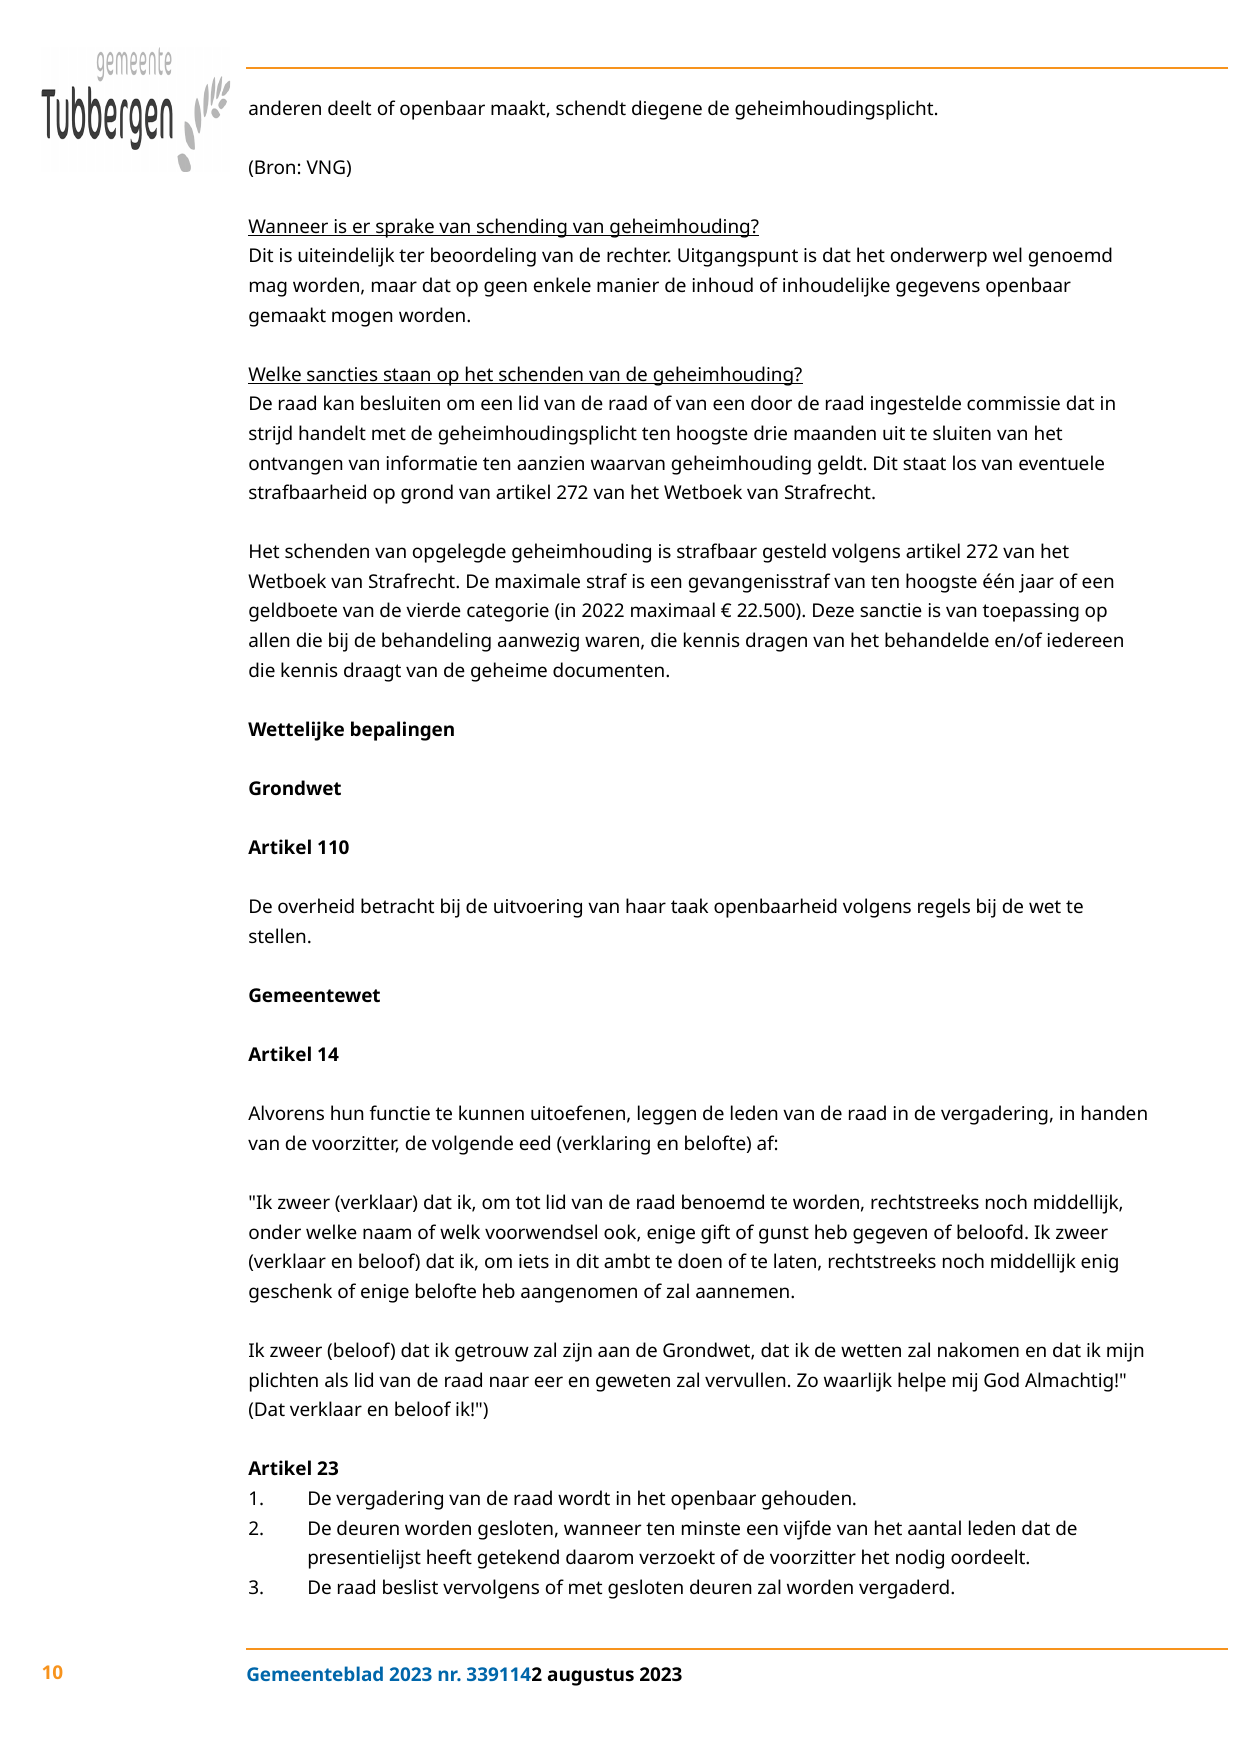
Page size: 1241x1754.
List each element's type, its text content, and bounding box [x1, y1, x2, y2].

text Artikel 23 [248, 1456, 1152, 1481]
list De vergadering van de raad wordt in het openbaar gehouden. [248, 1485, 1152, 1511]
text stellen. [248, 923, 1152, 949]
text Gemeentewet [248, 982, 1152, 1008]
text Artikel 14 [248, 1041, 1152, 1067]
list De deuren worden gesloten, wanneer ten minste een vijfde van het aantal leden dat de presentielijst heeft getekend daarom verzoekt of de voorzitter het nodig oordeelt. [248, 1515, 1152, 1570]
text anderen deelt of openbaar maakt, schendt diegene de geheimhoudingsplicht. [248, 95, 1152, 121]
text De raad kan besluiten om een lid van de raad of van een door de raad ingestelde commissie dat in strijd handelt met de geheimhoudingsplicht ten hoogste drie maanden uit te sluiten van het ontvangen van informatie ten aanzien waarvan geheimhouding geldt. Dit staat los van eventuele strafbaarheid op grond van artikel 272 van het Wetboek van Strafrecht. [248, 391, 1152, 505]
text (Bron: VNG) [248, 154, 1152, 180]
text De overheid betracht bij de uitvoering van haar taak openbaarheid volgens regels bij de wet te [248, 893, 1152, 919]
text Ik zweer (beloof) dat ik getrouw zal zijn aan de Grondwet, dat ik de wetten zal nakomen en dat ik mijn plichten als lid van de raad naar eer en geweten zal vervullen. Zo waarlijk helpe mij God Almachtig!" (Dat verklaar en beloof ik!") [248, 1337, 1152, 1422]
text Welke sancties staan op het schenden van de geheimhouding? [248, 361, 1152, 387]
text Artikel 110 [248, 834, 1152, 860]
text Alvorens hun functie te kunnen uitoefenen, leggen de leden van de raad in de vergadering, in handen van de voorzitter, de volgende eed (verklaring en belofte) af: [248, 1101, 1152, 1156]
text Grondwet [248, 775, 1152, 801]
text Het schenden van opgelegde geheimhouding is strafbaar gesteld volgens artikel 272 van het Wetboek van Strafrecht. De maximale straf is een gevangenisstraf van ten hoogste één jaar of een geldboete van de vierde categorie (in 2022 maximaal € 22.500). Deze sanctie is van toepassing op allen die bij de behandeling aanwezig waren, die kennis dragen van het behandelde en/of iedereen die kennis draagt van de geheime documenten. [248, 538, 1152, 683]
list De raad beslist vervolgens of met gesloten deuren zal worden vergaderd. [248, 1574, 1152, 1600]
text "Ik zweer (verklaar) dat ik, om tot lid van de raad benoemd te worden, rechtstreeks noch middellijk, onder welke naam of welk voorwendsel ook, enige gift of gunst heb gegeven of beloofd. Ik zweer (verklaar en beloof) dat ik, om iets in dit ambt te doen of te laten, rechtstreeks noch middellijk enig geschenk of enige belofte heb aangenomen of zal aannemen. [248, 1189, 1152, 1304]
text Wanneer is er sprake van schending van geheimhouding? [248, 213, 1152, 239]
text Dit is uiteindelijk ter beoordeling van de rechter. Uitgangspunt is dat het onderwerp wel genoemd mag worden, maar dat op geen enkele manier de inhoud of inhoudelijke gegevens openbaar gemaakt mogen worden. [248, 243, 1152, 328]
text Wettelijke bepalingen [248, 716, 1152, 742]
picture [41, 47, 231, 172]
